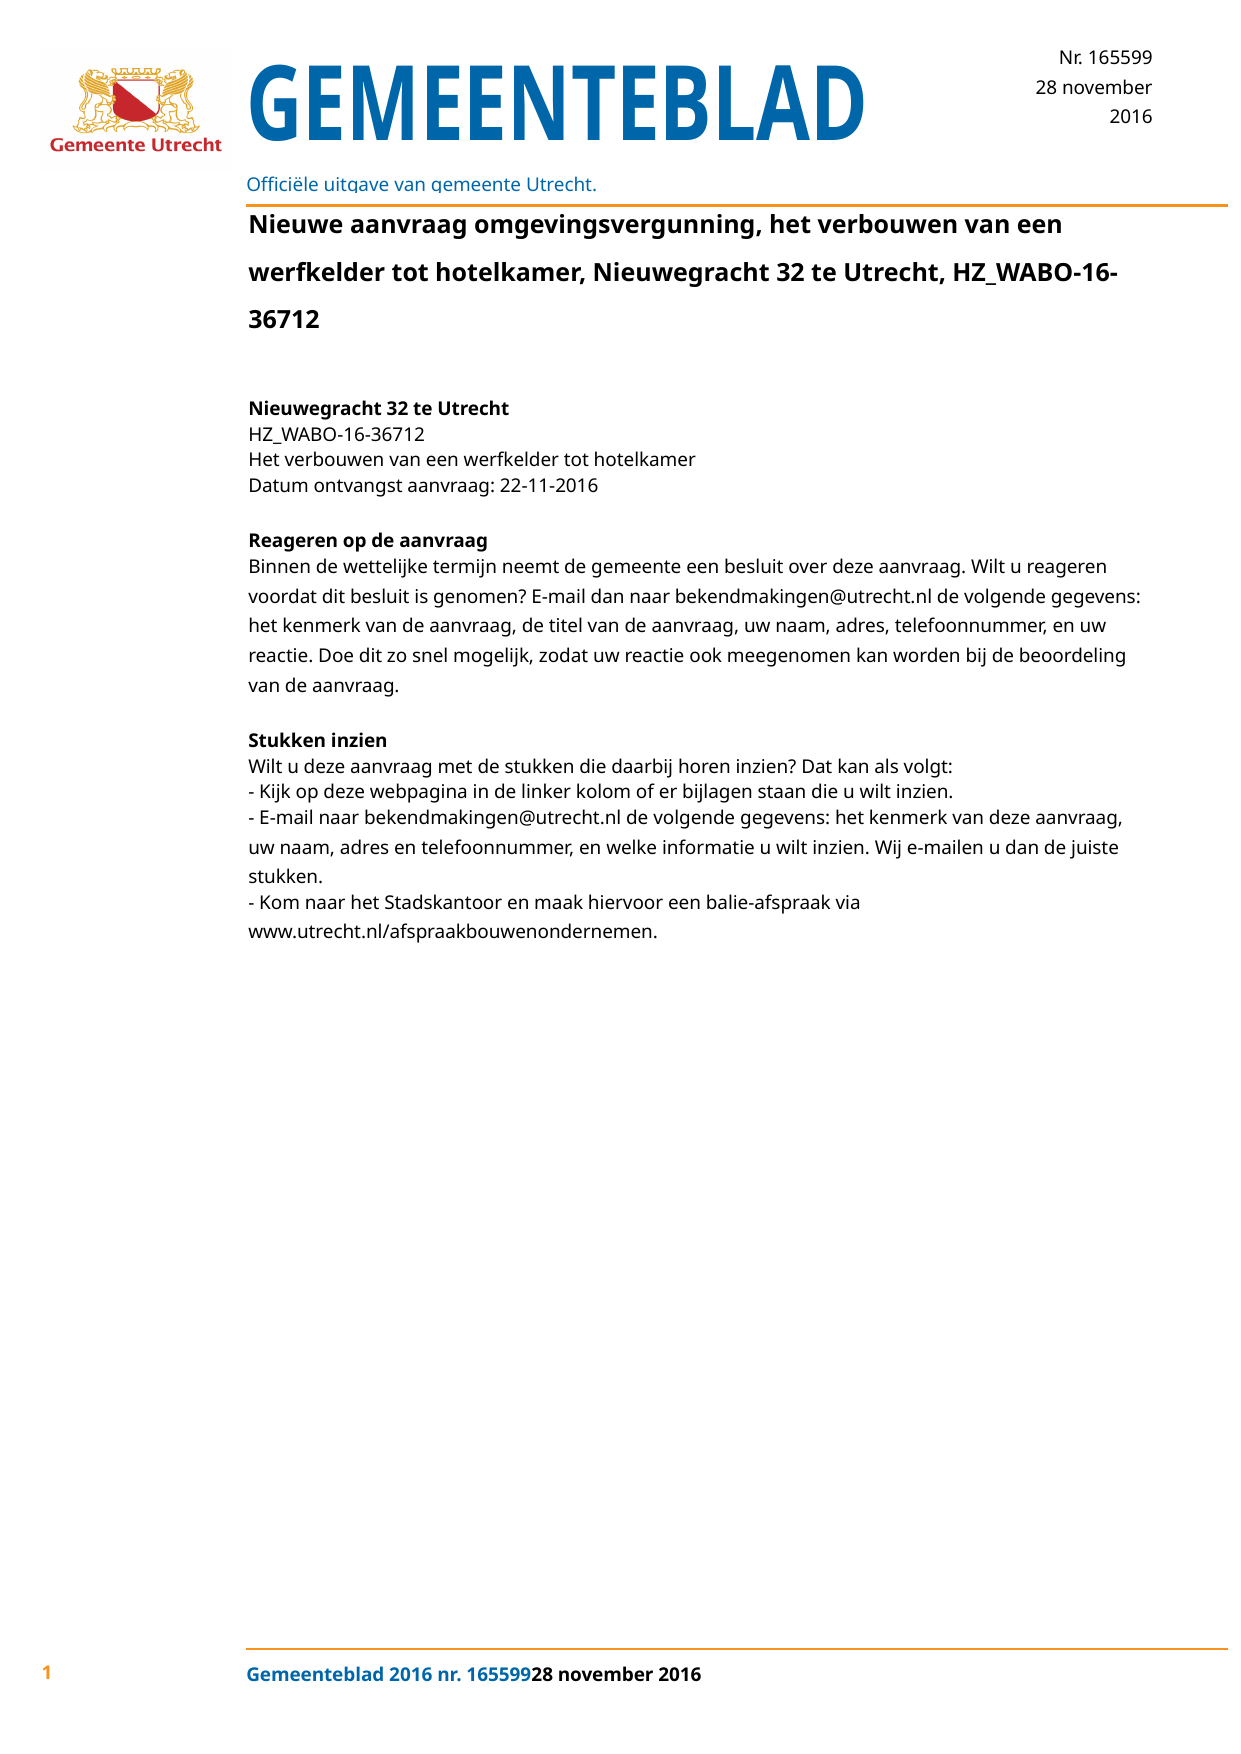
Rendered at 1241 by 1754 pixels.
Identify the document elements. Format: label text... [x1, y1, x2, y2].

table_cell Reageren op de aanvraag [248, 528, 1152, 553]
table_cell Stukken inzien [248, 727, 1152, 753]
table_cell Het verbouwen van een werfkelder tot hotelkamer [248, 447, 1152, 472]
table_cell - E-mail naar bekendmakingen@utrecht.nl de volgende gegevens: het kenmerk van deze aanvraag, uw naam, adres en telefoonnummer, en welke informatie u wilt inzien. Wij e-mailen u dan de juiste stukken. [248, 804, 1152, 889]
table_header Nieuwegracht 32 te Utrecht [248, 395, 1152, 421]
table_cell Datum ontvangst aanvraag: 22-11-2016 [248, 473, 1152, 528]
picture [41, 47, 231, 172]
table_cell - Kom naar het Stadskantoor en maak hiervoor een balie-afspraak via www.utrecht.nl/afspraakbouwenondernemen. [248, 889, 1152, 944]
text Nieuwe aanvraag omgevingsvergunning, het verbouwen van een werfkelder tot hotelkamer, Nieuwegracht 32 te Utrecht, HZ_WABO-16-36712 [248, 207, 1152, 336]
table_cell Wilt u deze aanvraag met de stukken die daarbij horen inzien? Dat kan als volgt: [248, 753, 1152, 778]
table_cell Binnen de wettelijke termijn neemt de gemeente een besluit over deze aanvraag. Wilt u reageren voordat dit besluit is genomen? E-mail dan naar bekendmakingen@utrecht.nl de volgende gegevens: het kenmerk van de aanvraag, de titel van de aanvraag, uw naam, adres, telefoonnummer, en uw reactie. Doe dit zo snel mogelijk, zodat uw reactie ook meegenomen kan worden bij de beoordeling van de aanvraag. [248, 554, 1152, 727]
table_cell - Kijk op deze webpagina in de linker kolom of er bijlagen staan die u wilt inzien. [248, 779, 1152, 804]
table_cell HZ_WABO-16-36712 [248, 421, 1152, 447]
